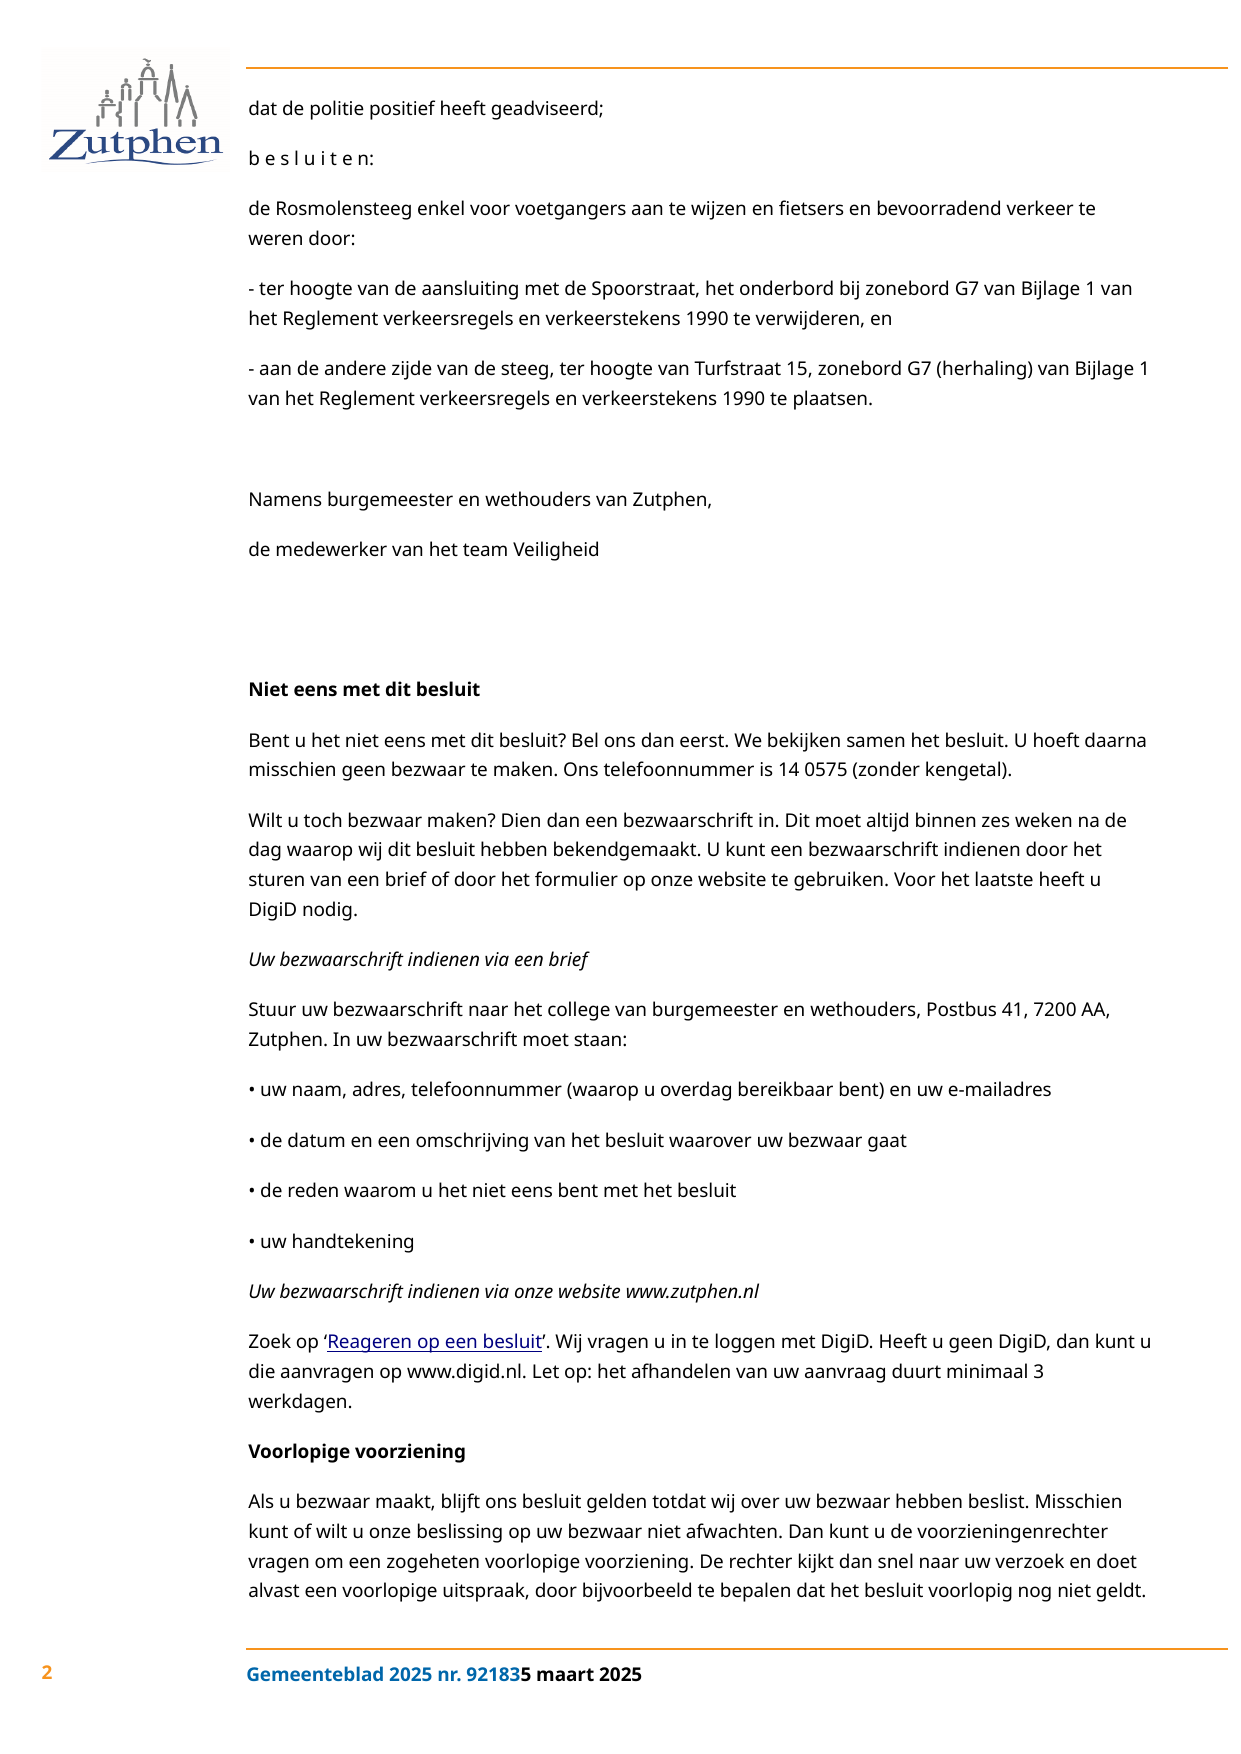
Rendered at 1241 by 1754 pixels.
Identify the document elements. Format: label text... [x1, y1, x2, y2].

text Stuur uw bezwaarschrift naar het college van burgemeester en wethouders, Postbus 41, 7200 AA, Zutphen. In uw bezwaarschrift moet staan: [248, 997, 1152, 1052]
text Uw bezwaarschrift indienen via een brief [248, 946, 1152, 972]
text Wilt u toch bezwaar maken? Dien dan een bezwaarschrift in. Dit moet altijd binnen zes weken na de dag waarop wij dit besluit hebben bekendgemaakt. U kunt een bezwaarschrift indienen door het sturen van een brief of door het formulier op onze website te gebruiken. Voor het laatste heeft u DigiD nodig. [248, 807, 1152, 921]
text Uw bezwaarschrift indienen via onze website www.zutphen.nl [248, 1278, 1152, 1304]
text Namens burgemeester en wethouders van Zutphen, [248, 486, 1152, 512]
picture [41, 47, 231, 172]
text • uw naam, adres, telefoonnummer (waarop u overdag bereikbaar bent) en uw e-mailadres [248, 1077, 1152, 1102]
text • de datum en een omschrijving van het besluit waarover uw bezwaar gaat [248, 1127, 1152, 1153]
text Niet eens met dit besluit [248, 677, 1152, 702]
text Bent u het niet eens met dit besluit? Bel ons dan eerst. We bekijken samen het besluit. U hoeft daarna misschien geen bezwaar te maken. Ons telefoonnummer is 14 0575 (zonder kengetal). [248, 727, 1152, 782]
text • de reden waarom u het niet eens bent met het besluit [248, 1177, 1152, 1203]
text • uw handtekening [248, 1228, 1152, 1253]
text - ter hoogte van de aansluiting met de Spoorstraat, het onderbord bij zonebord G7 van Bijlage 1 van het Reglement verkeersregels en verkeerstekens 1990 te verwijderen, en [248, 276, 1152, 331]
text dat de politie positief heeft geadviseerd; [248, 95, 1152, 121]
text Als u bezwaar maakt, blijft ons besluit gelden totdat wij over uw bezwaar hebben beslist. Misschien kunt of wilt u onze beslissing op uw bezwaar niet afwachten. Dan kunt u de voorzieningenrechter vragen om een zogeheten voorlopige voorziening. De rechter kijkt dan snel naar uw verzoek en doet alvast een voorlopige uitspraak, door bijvoorbeeld te bepalen dat het besluit voorlopig nog niet geldt. [248, 1489, 1152, 1603]
text - aan de andere zijde van de steeg, ter hoogte van Turfstraat 15, zonebord G7 (herhaling) van Bijlage 1 van het Reglement verkeersregels en verkeerstekens 1990 te plaatsen. [248, 356, 1152, 411]
text Voorlopige voorziening [248, 1438, 1152, 1464]
text b e s l u i t e n: [248, 145, 1152, 171]
text Zoek op ‘Reageren op een besluit’. Wij vragen u in te loggen met DigiD. Heeft u geen DigiD, dan kunt u die aanvragen op www.digid.nl. Let op: het afhandelen van uw aanvraag duurt minimaal 3 werkdagen. [248, 1329, 1152, 1413]
text de Rosmolensteeg enkel voor voetgangers aan te wijzen en fietsers en bevoorradend verkeer te weren door: [248, 196, 1152, 251]
text de medewerker van het team Veiligheid [248, 536, 1152, 562]
